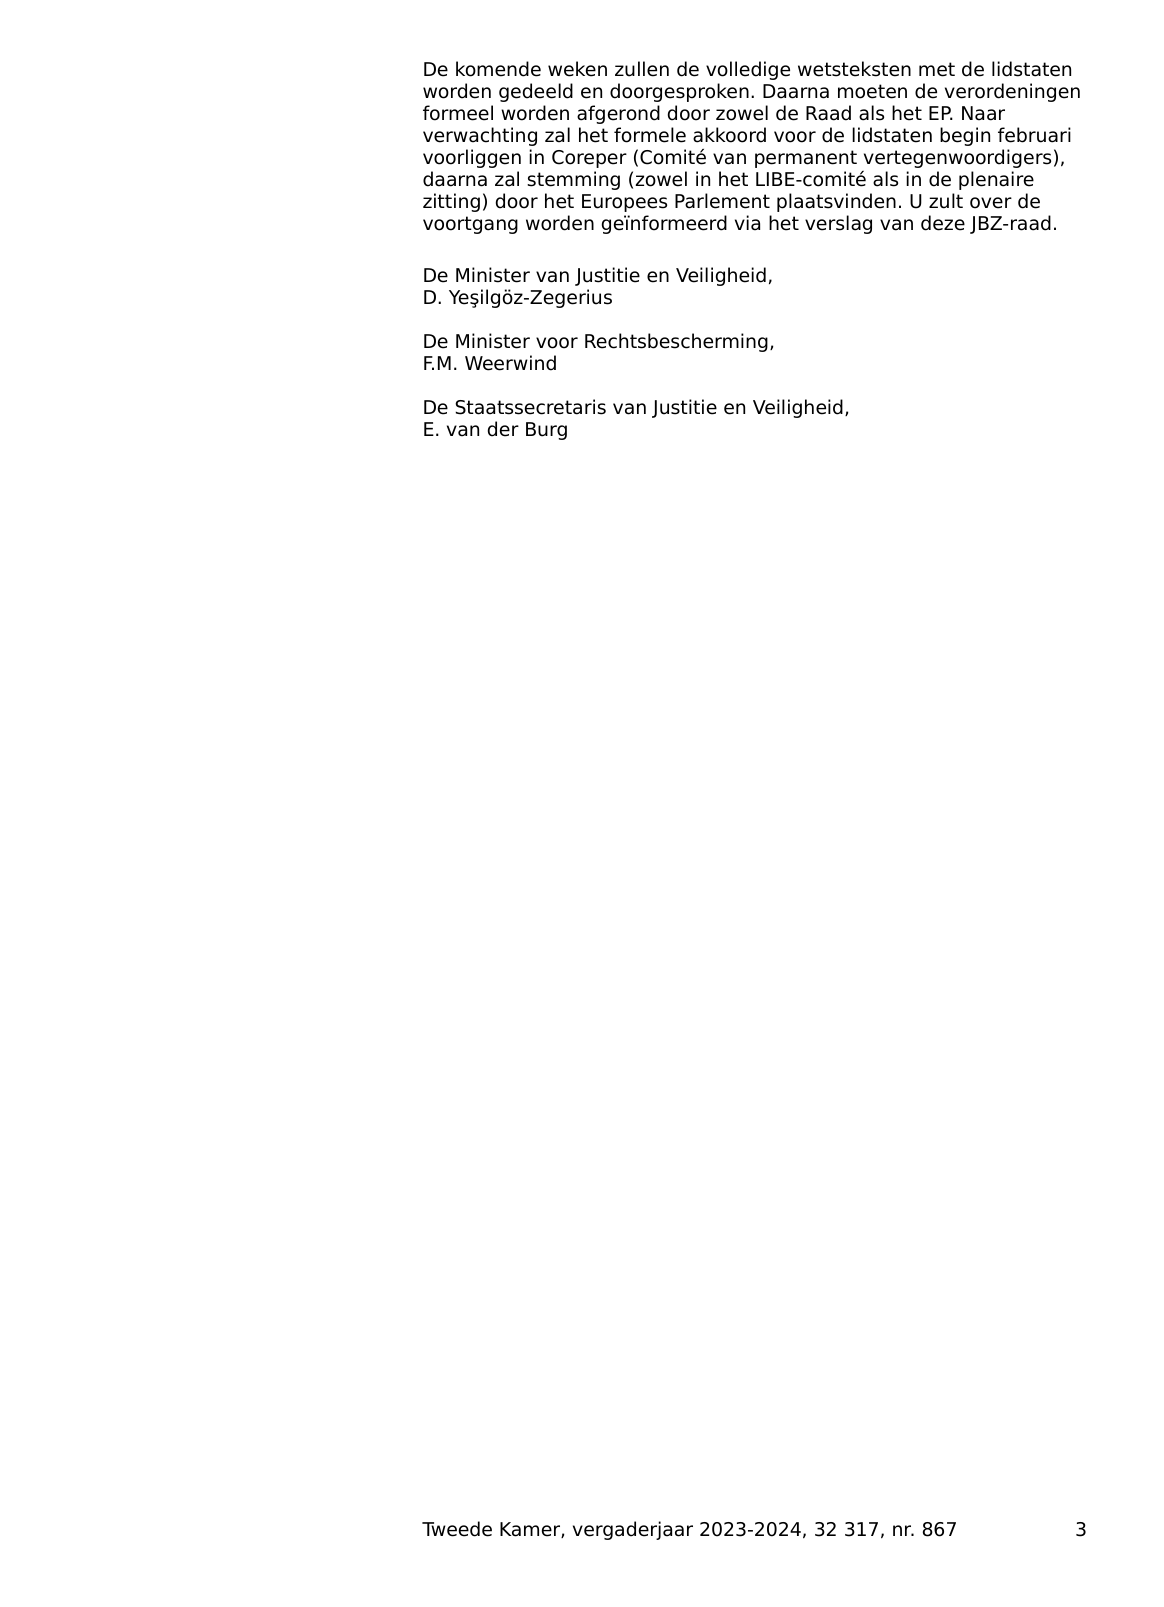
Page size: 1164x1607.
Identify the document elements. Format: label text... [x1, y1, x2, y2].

text De komende weken zullen de volledige wetsteksten met de lidstaten worden gedeeld en doorgesproken. Daarna moeten de verordeningen formeel worden afgerond door zowel de Raad als het EP. Naar verwachting zal het formele akkoord voor de lidstaten begin februari voorliggen in Coreper (Comité van permanent vertegenwoordigers), daarna zal stemming (zowel in het LIBE-comité als in de plenaire zitting) door het Europees Parlement plaatsvinden. U zult over de voortgang worden geïnformeerd via het verslag van deze JBZ-raad. [422, 59, 1087, 235]
text De Staatssecretaris van Justitie en Veiligheid, E. van der Burg [422, 397, 1087, 441]
text De Minister van Justitie en Veiligheid, D. Yeşilgöz-Zegerius [422, 265, 1087, 309]
text De Minister voor Rechtsbescherming, F.M. Weerwind [422, 331, 1087, 375]
